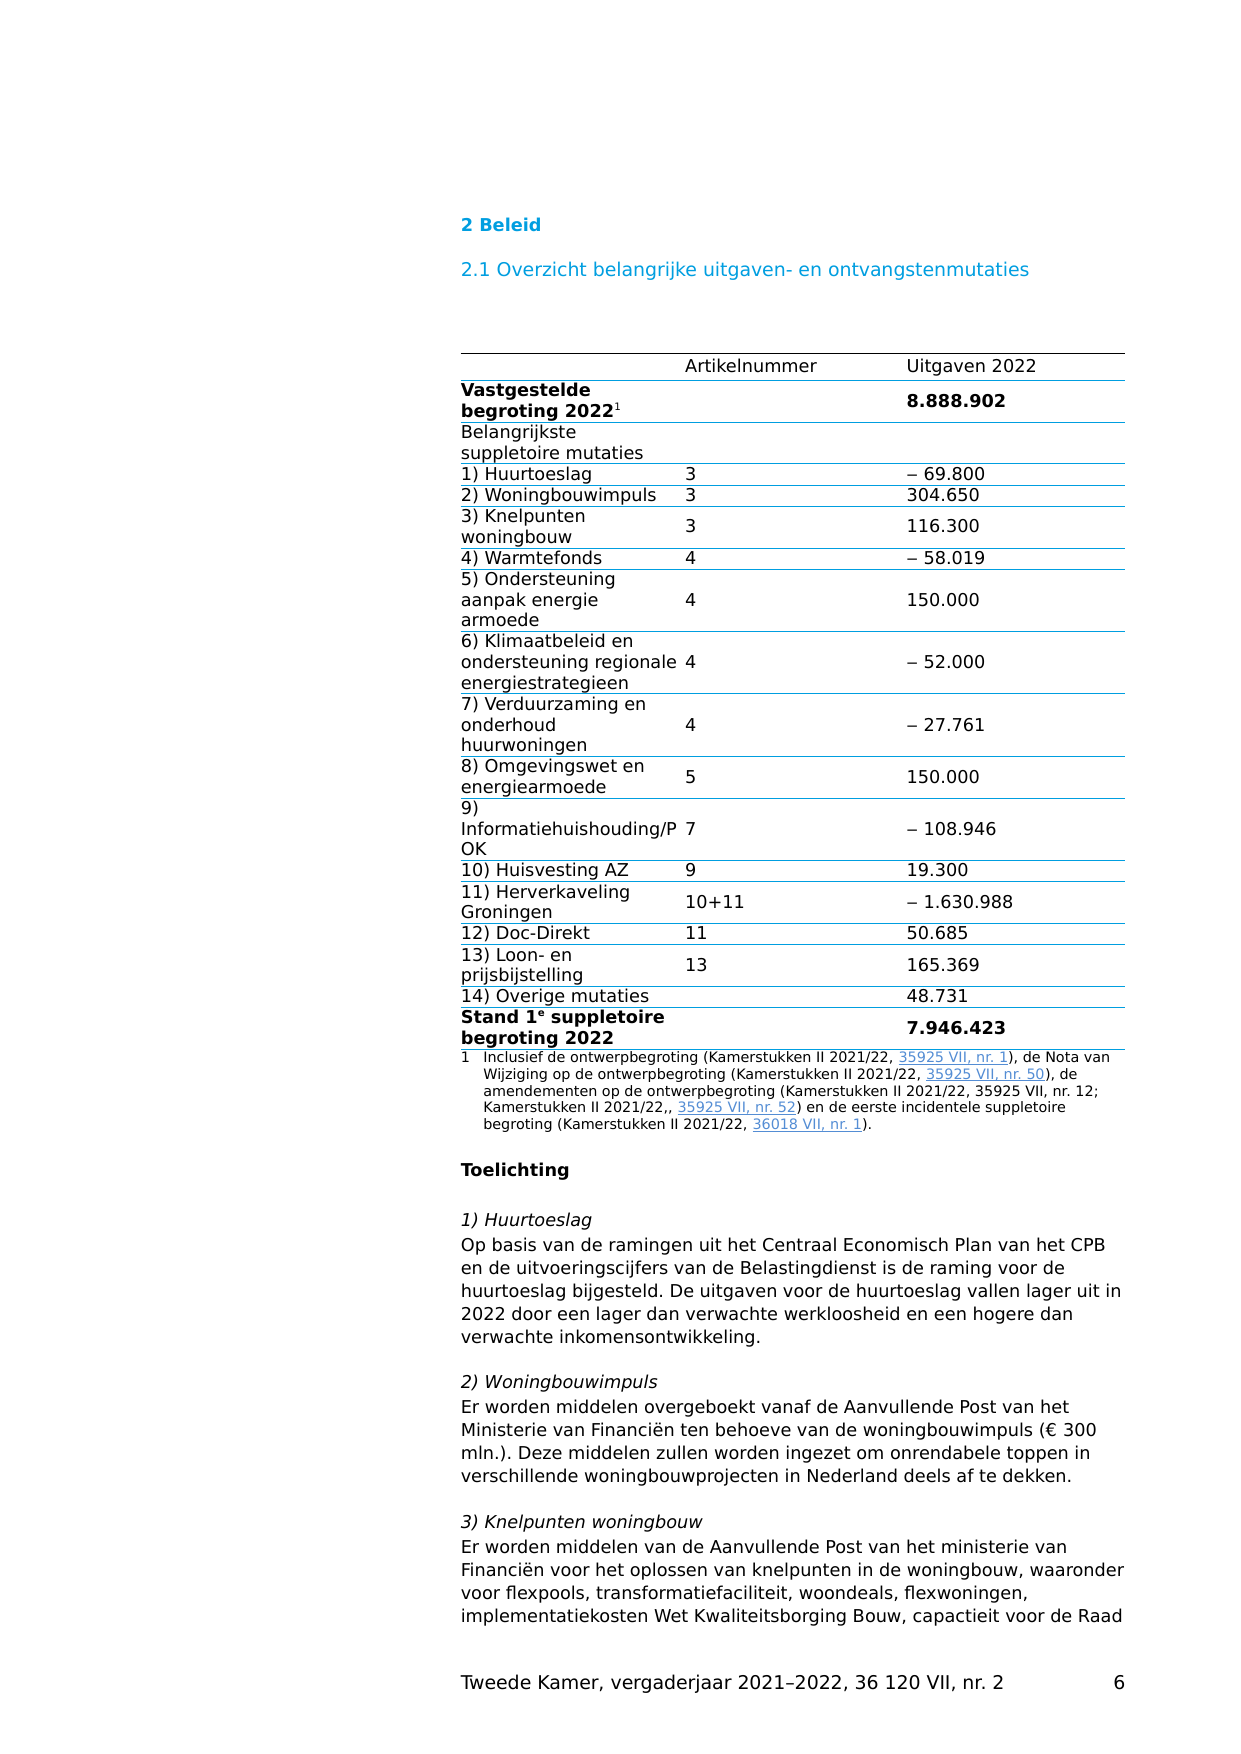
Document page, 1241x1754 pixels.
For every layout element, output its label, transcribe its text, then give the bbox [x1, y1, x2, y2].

table_cell ‒ 27.761 [904, 694, 1125, 756]
table_cell 5) Ondersteuning aanpak energie armoede [461, 570, 682, 631]
table_cell 9) Informatiehuishouding/POK [461, 799, 682, 860]
table_cell ‒ 69.800 [904, 464, 1125, 484]
table_cell 150.000 [904, 570, 1125, 631]
table_cell 1) Huurtoeslag [461, 464, 682, 484]
text Er worden middelen overgeboekt vanaf de Aanvullende Post van het Ministerie van Financiën ten behoeve van de woningbouwimpuls (€ 300 mln.). Deze middelen zullen worden ingezet om onrendabele toppen in verschillende woningbouwprojecten in Nederland deels af te dekken. [461, 1396, 1125, 1487]
table_cell 5 [682, 757, 903, 797]
title 2.1 Overzicht belangrijke uitgaven- en ontvangstenmutaties [461, 259, 1125, 281]
table_cell 7) Verduurzaming en onderhoud huurwoningen [461, 694, 682, 756]
text Toelichting [461, 1158, 1125, 1181]
table_cell [682, 381, 903, 422]
table_cell 7 [682, 799, 903, 860]
text 2) Woningbouwimpuls [461, 1371, 1125, 1393]
table_cell 9 [682, 861, 903, 881]
text Op basis van de ramingen uit het Centraal Economisch Plan van het CPB en de uitvoeringscijfers van de Belastingdienst is de raming voor de huurtoeslag bijgesteld. De uitgaven voor de huurtoeslag vallen lager uit in 2022 door een lager dan verwachte werkloosheid en een hogere dan verwachte inkomensontwikkeling. [461, 1233, 1125, 1348]
table_cell 165.369 [904, 945, 1125, 986]
table_cell 3 [682, 464, 903, 484]
text Er worden middelen van de Aanvullende Post van het ministerie van Financiën voor het oplossen van knelpunten in de woningbouw, waaronder voor flexpools, transformatiefaciliteit, woondeals, flexwoningen, implementatiekosten Wet Kwaliteitsborging Bouw, capactieit voor de Raad [461, 1535, 1125, 1627]
table_cell [682, 987, 903, 1007]
title 2 Beleid [461, 213, 1125, 236]
table_cell ‒ 108.946 [904, 799, 1125, 860]
table_cell 13) Loon- en prijsbijstelling [461, 945, 682, 986]
table_cell 11 [682, 924, 903, 944]
table_cell 4 [682, 694, 903, 756]
table_cell Uitgaven 2022 [904, 354, 1125, 380]
table_cell 50.685 [904, 924, 1125, 944]
table_cell ‒ 1.630.988 [904, 882, 1125, 923]
table_cell 8.888.902 [904, 381, 1125, 422]
table_cell Belangrijkste suppletoire mutaties [461, 423, 682, 463]
table_cell 4 [682, 570, 903, 631]
table_cell 11) Herverkaveling Groningen [461, 882, 682, 923]
table_cell 12) Doc-Direkt [461, 924, 682, 944]
table_cell ‒ 52.000 [904, 632, 1125, 693]
table_cell 6) Klimaatbeleid en ondersteuning regionale energiestrategieen [461, 632, 682, 693]
table_cell ‒ 58.019 [904, 549, 1125, 568]
table_cell 150.000 [904, 757, 1125, 797]
table_cell 116.300 [904, 507, 1125, 547]
text 3) Knelpunten woningbouw [461, 1510, 1125, 1533]
table_cell 4 [682, 549, 903, 568]
table_cell 19.300 [904, 861, 1125, 881]
table_cell 3 [682, 486, 903, 506]
list Inclusief de ontwerpbegroting (Kamerstukken II 2021/22, 35925 VII, nr. 1), de Nota van Wijziging op de ontwerpbegroting (Kamerstukken II 2021/22, 35925 VII, nr. 50), de amendementen op de ontwerpbegroting (Kamerstukken II 2021/22, 35925 VII, nr. 12; Kamerstukken II 2021/22,, 35925 VII, nr. 52) en de eerste incidentele suppletoire begroting (Kamerstukken II 2021/22, 36018 VII, nr. 1). [461, 1050, 1125, 1133]
table_cell 10) Huisvesting AZ [461, 861, 682, 881]
table_cell [682, 1008, 903, 1049]
text 1) Huurtoeslag [461, 1208, 1125, 1231]
table_cell 13 [682, 945, 903, 986]
table_cell 3 [682, 507, 903, 547]
table_cell 7.946.423 [904, 1008, 1125, 1049]
table_cell [461, 354, 682, 380]
table_cell Vastgestelde begroting 20221 [461, 381, 682, 422]
table_cell [682, 423, 903, 463]
table_cell 3) Knelpunten woningbouw [461, 507, 682, 547]
table_cell [904, 423, 1125, 463]
table_cell 4 [682, 632, 903, 693]
table_cell 48.731 [904, 987, 1125, 1007]
table_cell Stand 1e suppletoire begroting 2022 [461, 1008, 682, 1049]
table_cell 4) Warmtefonds [461, 549, 682, 568]
table_cell 304.650 [904, 486, 1125, 506]
table_cell Artikelnummer [682, 354, 903, 380]
table_cell 2) Woningbouwimpuls [461, 486, 682, 506]
table_cell 14) Overige mutaties [461, 987, 682, 1007]
table_cell 8) Omgevingswet en energiearmoede [461, 757, 682, 797]
table_cell 10+11 [682, 882, 903, 923]
table_header Tabel 3 Belangrijkste suppletoire uitgavenmutaties 2022 (Eerste suppletoire begroting) (bedragen x €1.000) [461, 305, 1125, 353]
